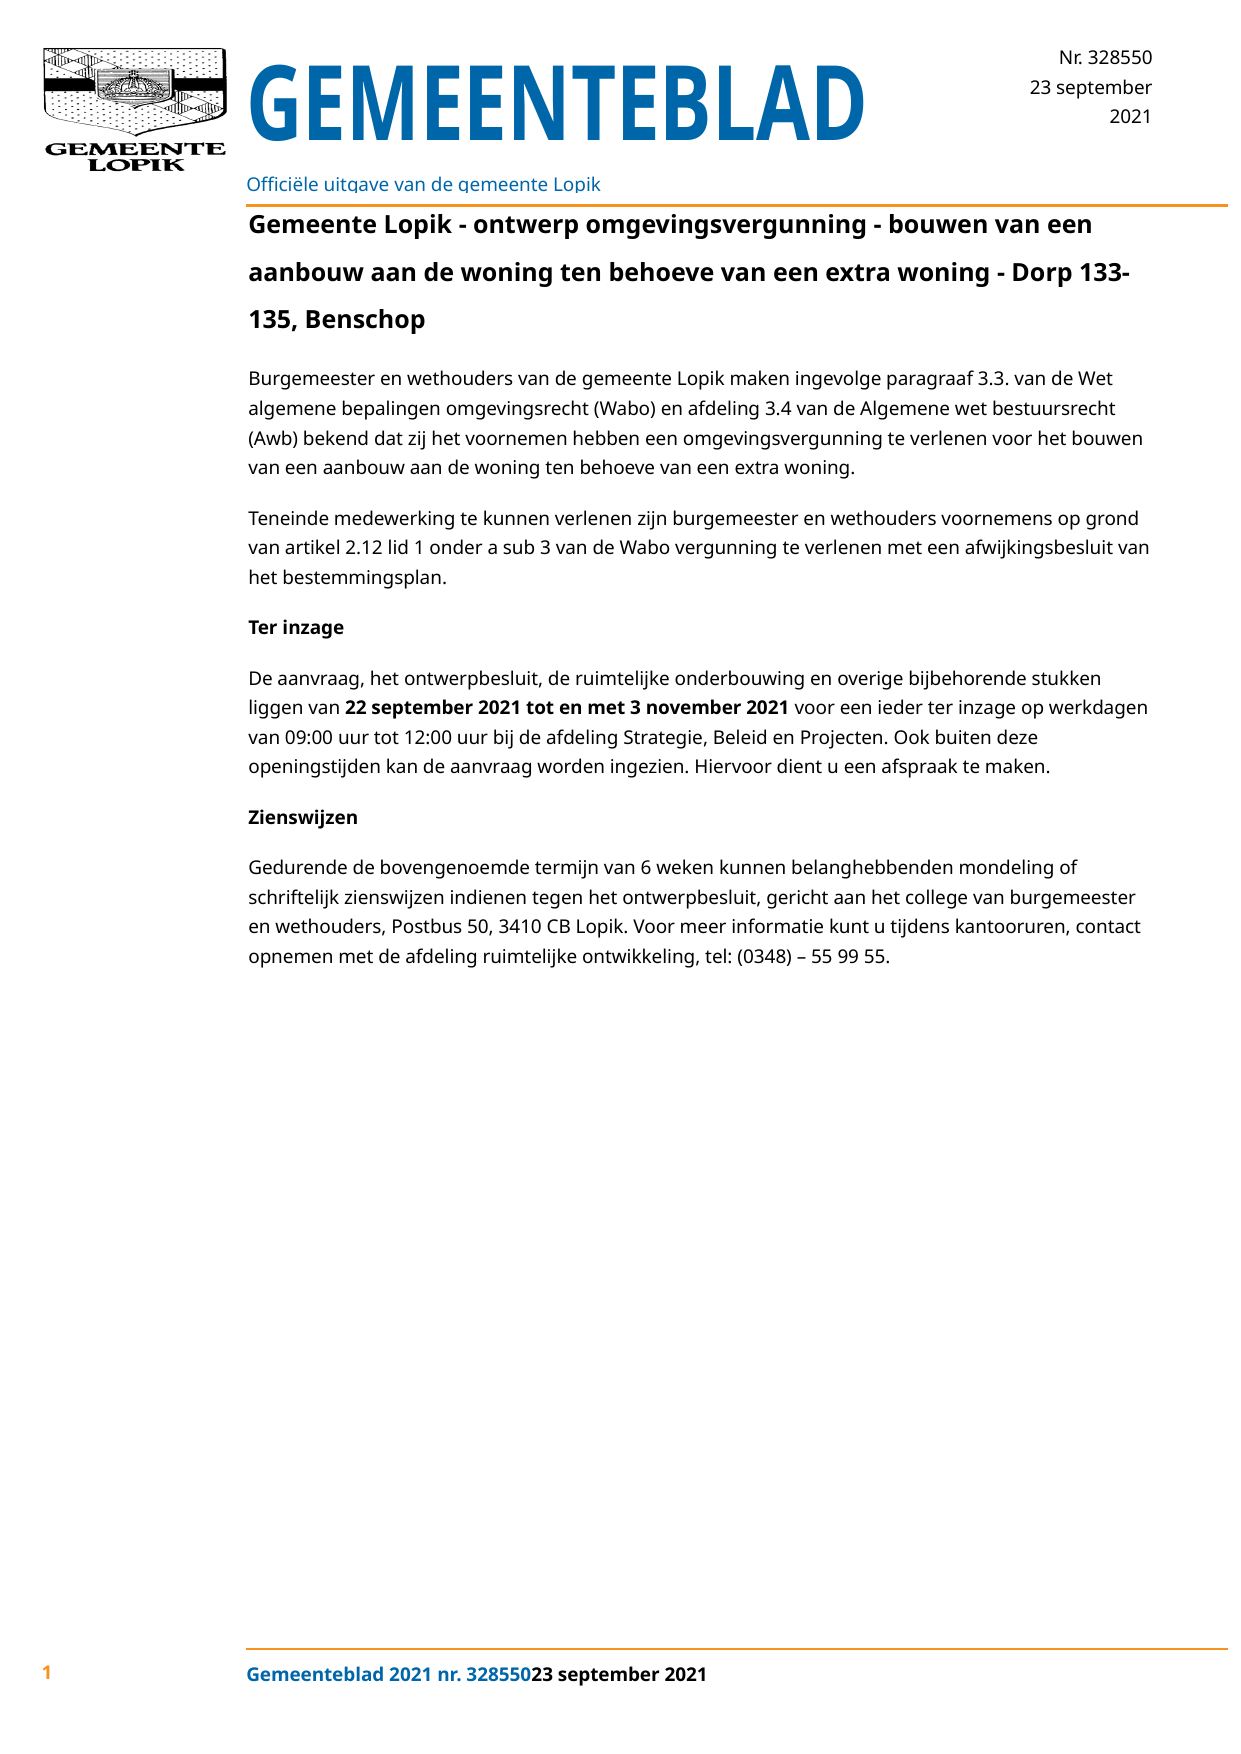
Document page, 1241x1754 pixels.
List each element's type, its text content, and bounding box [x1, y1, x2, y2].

picture [41, 47, 231, 172]
text Gemeente Lopik - ontwerp omgevingsvergunning - bouwen van een aanbouw aan de woning ten behoeve van een extra woning - Dorp 133-135, Benschop [248, 207, 1152, 336]
text Ter inzage [248, 614, 1152, 640]
text Teneinde medewerking te kunnen verlenen zijn burgemeester en wethouders voornemens op grond van artikel 2.12 lid 1 onder a sub 3 van de Wabo vergunning te verlenen met een afwijkingsbesluit van het bestemmingsplan. [248, 505, 1152, 589]
text Burgemeester en wethouders van de gemeente Lopik maken ingevolge paragraaf 3.3. van de Wet algemene bepalingen omgevingsrecht (Wabo) en afdeling 3.4 van de Algemene wet bestuursrecht (Awb) bekend dat zij het voornemen hebben een omgevingsvergunning te verlenen voor het bouwen van een aanbouw aan de woning ten behoeve van een extra woning. [248, 366, 1152, 480]
text Zienswijzen [248, 804, 1152, 829]
text De aanvraag, het ontwerpbesluit, de ruimtelijke onderbouwing en overige bijbehorende stukken liggen van 22 september 2021 tot en met 3 november 2021 voor een ieder ter inzage op werkdagen van 09:00 uur tot 12:00 uur bij de afdeling Strategie, Beleid en Projecten. Ook buiten deze openingstijden kan de aanvraag worden ingezien. Hiervoor dient u een afspraak te maken. [248, 665, 1152, 779]
text Gedurende de bovengenoemde termijn van 6 weken kunnen belanghebbenden mondeling of schriftelijk zienswijzen indienen tegen het ontwerpbesluit, gericht aan het college van burgemeester en wethouders, Postbus 50, 3410 CB Lopik. Voor meer informatie kunt u tijdens kantooruren, contact opnemen met de afdeling ruimtelijke ontwikkeling, tel: (0348) – 55 99 55. [248, 854, 1152, 969]
